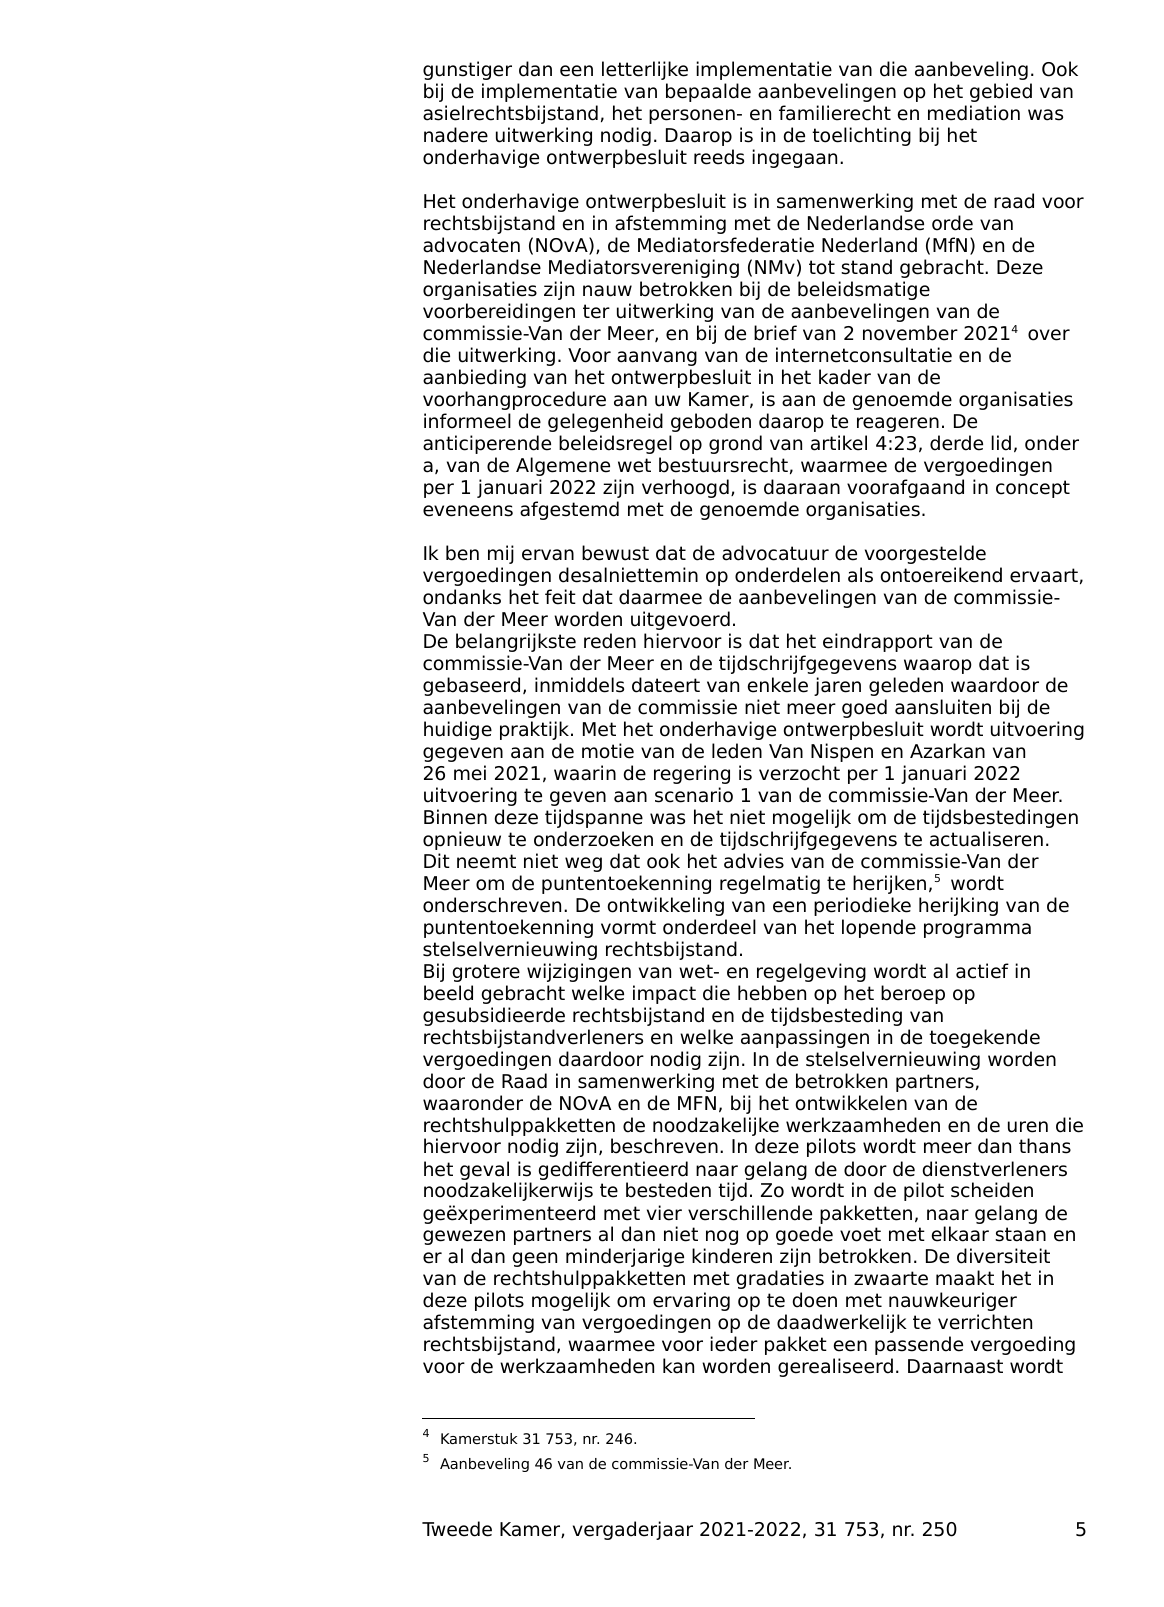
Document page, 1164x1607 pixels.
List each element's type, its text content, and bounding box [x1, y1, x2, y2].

text Kamerstuk 31 753, nr. 246. [422, 1427, 1087, 1449]
text Bij grotere wijzigingen van wet- en regelgeving wordt al actief in beeld gebracht welke impact die hebben op het beroep op gesubsidieerde rechtsbijstand en de tijdsbesteding van rechtsbijstandverleners en welke aanpassingen in de toegekende vergoedingen daardoor nodig zijn. In de stelselvernieuwing worden door de Raad in samenwerking met de betrokken partners, waaronder de NOvA en de MFN, bij het ontwikkelen van de rechtshulppakketten de noodzakelijke werkzaamheden en de uren die hiervoor nodig zijn, beschreven. In deze pilots wordt meer dan thans het geval is gedifferentieerd naar gelang de door de dienstverleners noodzakelijkerwijs te besteden tijd. Zo wordt in de pilot scheiden geëxperimenteerd met vier verschillende pakketten, naar gelang de gewezen partners al dan niet nog op goede voet met elkaar staan en er al dan geen minderjarige kinderen zijn betrokken. De diversiteit van de rechtshulppakketten met gradaties in zwaarte maakt het in deze pilots mogelijk om ervaring op te doen met nauwkeuriger afstemming van vergoedingen op de daadwerkelijk te verrichten rechtsbijstand, waarmee voor ieder pakket een passende vergoeding voor de werkzaamheden kan worden gerealiseerd. Daarnaast wordt [422, 961, 1087, 1378]
text Dit neemt niet weg dat ook het advies van de commissie-Van der Meer om de puntentoekenning regelmatig te herijken, wordt onderschreven. De ontwikkeling van een periodieke herijking van de puntentoekenning vormt onderdeel van het lopende programma stelselvernieuwing rechtsbijstand. [422, 851, 1087, 961]
text Ik ben mij ervan bewust dat de advocatuur de voorgestelde vergoedingen desalniettemin op onderdelen als ontoereikend ervaart, ondanks het feit dat daarmee de aanbevelingen van de commissie-Van der Meer worden uitgevoerd. [422, 543, 1087, 631]
text Het onderhavige ontwerpbesluit is in samenwerking met de raad voor rechtsbijstand en in afstemming met de Nederlandse orde van advocaten (NOvA), de Mediatorsfederatie Nederland (MfN) en de Nederlandse Mediatorsvereniging (NMv) tot stand gebracht. Deze organisaties zijn nauw betrokken bij de beleidsmatige voorbereidingen ter uitwerking van de aanbevelingen van de commissie-Van der Meer, en bij de brief van 2 november 2021 over die uitwerking. Voor aanvang van de internetconsultatie en de aanbieding van het ontwerpbesluit in het kader van de voorhangprocedure aan uw Kamer, is aan de genoemde organisaties informeel de gelegenheid geboden daarop te reageren. De anticiperende beleidsregel op grond van artikel 4:23, derde lid, onder a, van de Algemene wet bestuursrecht, waarmee de vergoedingen per 1 januari 2022 zijn verhoogd, is daaraan voorafgaand in concept eveneens afgestemd met de genoemde organisaties. [422, 191, 1087, 521]
text De belangrijkste reden hiervoor is dat het eindrapport van de commissie-Van der Meer en de tijdschrijfgegevens waarop dat is gebaseerd, inmiddels dateert van enkele jaren geleden waardoor de aanbevelingen van de commissie niet meer goed aansluiten bij de huidige praktijk. Met het onderhavige ontwerpbesluit wordt uitvoering gegeven aan de motie van de leden Van Nispen en Azarkan van 26 mei 2021, waarin de regering is verzocht per 1 januari 2022 uitvoering te geven aan scenario 1 van de commissie-Van der Meer. Binnen deze tijdspanne was het niet mogelijk om de tijdsbestedingen opnieuw te onderzoeken en de tijdschrijfgegevens te actualiseren. [422, 631, 1087, 851]
text gunstiger dan een letterlijke implementatie van die aanbeveling. Ook bij de implementatie van bepaalde aanbevelingen op het gebied van asielrechtsbijstand, het personen- en familierecht en mediation was nadere uitwerking nodig. Daarop is in de toelichting bij het onderhavige ontwerpbesluit reeds ingegaan. [422, 59, 1087, 169]
text Aanbeveling 46 van de commissie-Van der Meer. [422, 1452, 1087, 1474]
